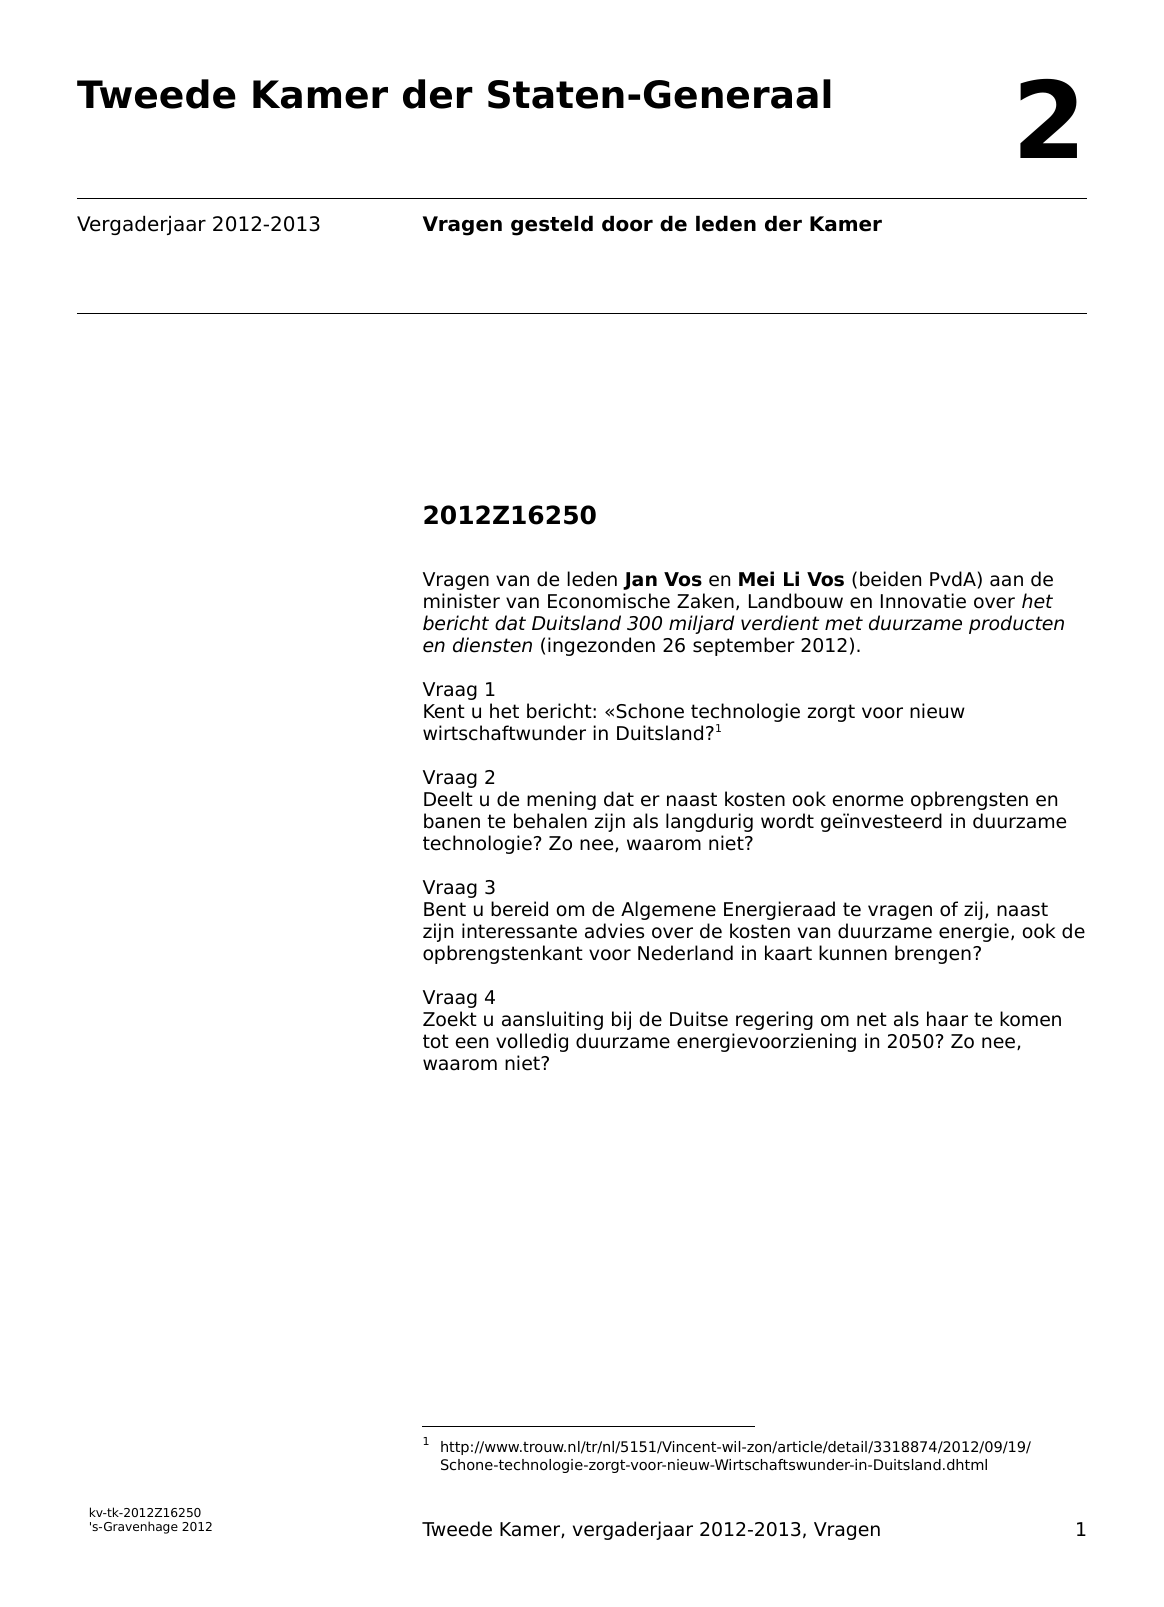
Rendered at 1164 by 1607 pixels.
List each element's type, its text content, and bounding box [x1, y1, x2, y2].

text Vraag 4 [422, 987, 1087, 1009]
text Vraag 1 [422, 679, 1087, 701]
table_cell Vragen gesteld door de leden der Kamer [422, 199, 1087, 313]
text 2012Z16250 [422, 501, 1087, 531]
text Kent u het bericht: «Schone technologie zorgt voor nieuw wirtschaftwunder in Duitsland? [422, 701, 1087, 745]
text Vraag 3 [422, 877, 1087, 899]
text Bent u bereid om de Algemene Energieraad te vragen of zij, naast zijn interessante advies over de kosten van duurzame energie, ook de opbrengstenkant voor Nederland in kaart kunnen brengen? [422, 899, 1087, 965]
text 's-Gravenhage 2012 [88, 1520, 323, 1534]
text kv-tk-2012Z16250 [88, 1506, 323, 1520]
text Vragen van de leden Jan Vos en Mei Li Vos (beiden PvdA) aan de minister van Economische Zaken, Landbouw en Innovatie over het bericht dat Duitsland 300 miljard verdient met duurzame producten en diensten (ingezonden 26 september 2012). [422, 569, 1087, 657]
text http://www.trouw.nl/tr/nl/5151/Vincent-wil-zon/article/detail/3318874/2012/09/19/Schone-technologie-zorgt-voor-nieuw-Wirtschaftswunder-in-Duitsland.dhtml [422, 1435, 1087, 1474]
text Zoekt u aansluiting bij de Duitse regering om net als haar te komen tot een volledig duurzame energievoorziening in 2050? Zo nee, waarom niet? [422, 1009, 1087, 1075]
table_cell Vergaderjaar 2012-2013 [77, 199, 422, 313]
text Deelt u de mening dat er naast kosten ook enorme opbrengsten en banen te behalen zijn als langdurig wordt geïnvesteerd in duurzame technologie? Zo nee, waarom niet? [422, 789, 1087, 855]
table_header 2 [886, 59, 1087, 198]
text Vraag 2 [422, 767, 1087, 789]
table_header Tweede Kamer der Staten-Generaal [77, 59, 886, 198]
